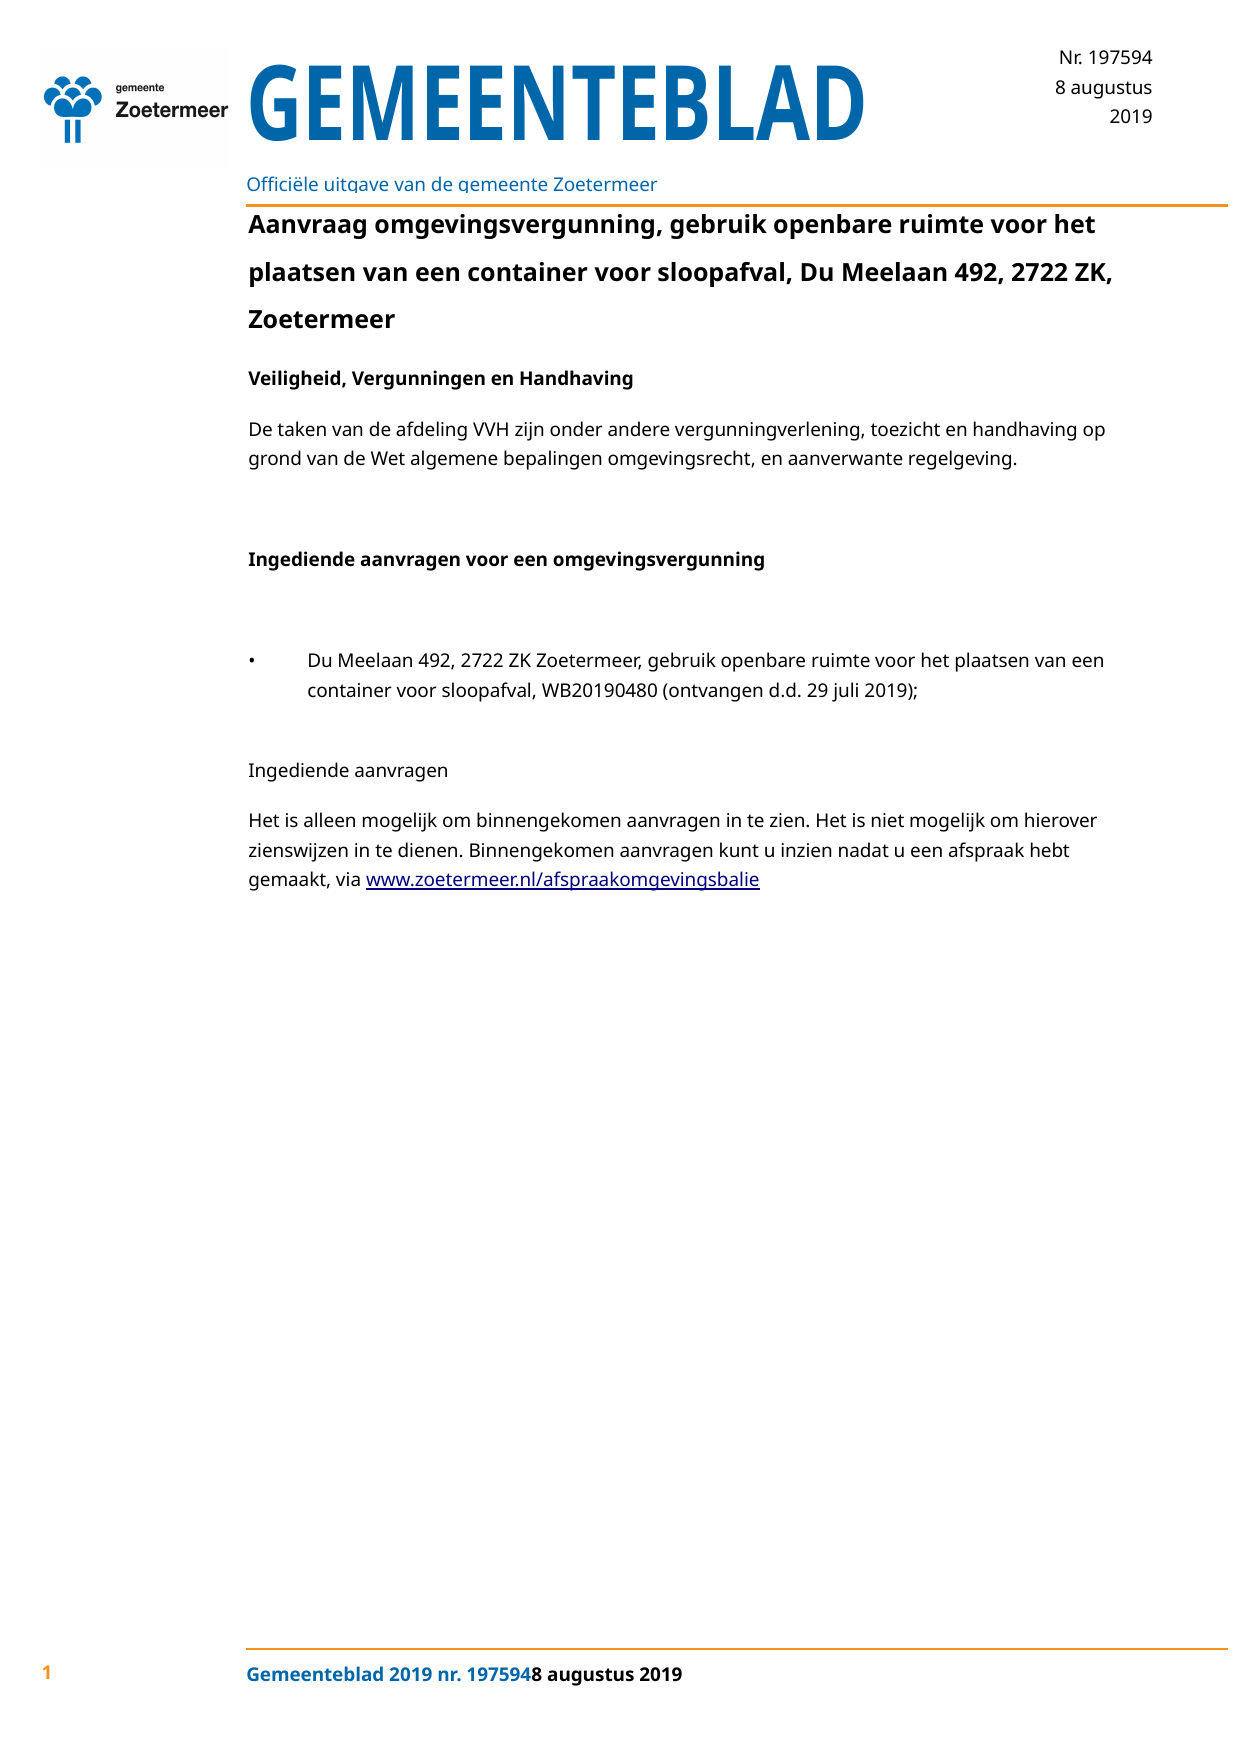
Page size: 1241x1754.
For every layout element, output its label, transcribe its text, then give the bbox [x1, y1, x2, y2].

text Veiligheid, Vergunningen en Handhaving [248, 366, 1152, 391]
text Aanvraag omgevingsvergunning, gebruik openbare ruimte voor het plaatsen van een container voor sloopafval, Du Meelaan 492, 2722 ZK, Zoetermeer [248, 207, 1152, 336]
list Du Meelaan 492, 2722 ZK Zoetermeer, gebruik openbare ruimte voor het plaatsen van een container voor sloopafval, WB20190480 (ontvangen d.d. 29 juli 2019); [248, 647, 1152, 702]
text Het is alleen mogelijk om binnengekomen aanvragen in te zien. Het is niet mogelijk om hierover zienswijzen in te dienen. Binnengekomen aanvragen kunt u inzien nadat u een afspraak hebt gemaakt, via www.zoetermeer.nl/afspraakomgevingsbalie [248, 807, 1152, 892]
text Ingediende aanvragen [248, 757, 1152, 782]
text De taken van de afdeling VVH zijn onder andere vergunningverlening, toezicht en handhaving op grond van de Wet algemene bepalingen omgevingsrecht, en aanverwante regelgeving. [248, 416, 1152, 471]
text Ingediende aanvragen voor een omgevingsvergunning [248, 546, 1152, 572]
picture [41, 47, 231, 172]
